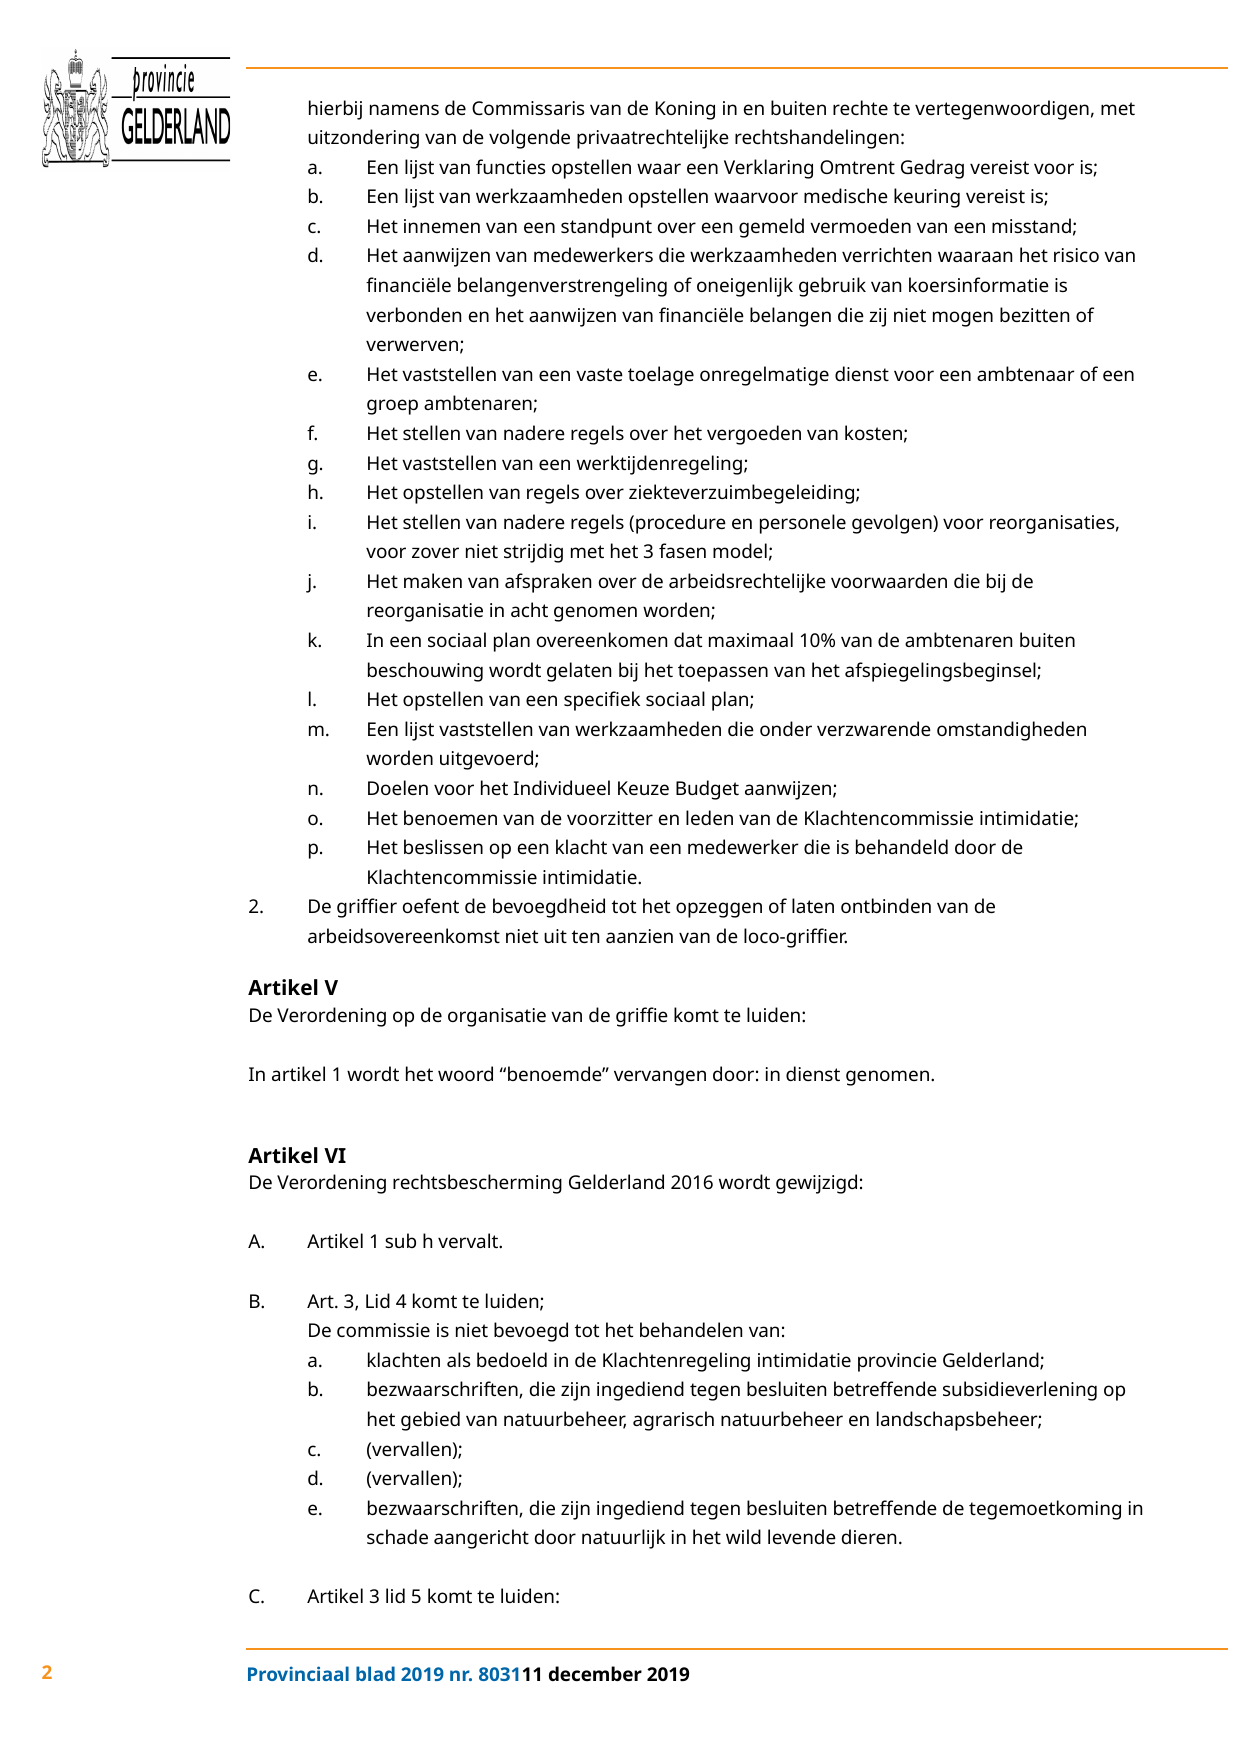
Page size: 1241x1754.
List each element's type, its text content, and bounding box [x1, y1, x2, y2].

list Het innemen van een standpunt over een gemeld vermoeden van een misstand; [307, 213, 1152, 239]
text De Verordening op de organisatie van de griffie komt te luiden: [248, 1002, 1152, 1028]
list Doelen voor het Individueel Keuze Budget aanwijzen; [307, 775, 1152, 801]
text Artikel V [248, 973, 1152, 1002]
list Artikel 1 sub h vervalt. [248, 1229, 1152, 1254]
list De griffier oefent de bevoegdheid tot het opzeggen of laten ontbinden van de arbeidsovereenkomst niet uit ten aanzien van de loco-griffier. [248, 893, 1152, 949]
list hierbij namens de Commissaris van de Koning in en buiten rechte te vertegenwoordigen, met uitzondering van de volgende privaatrechtelijke rechtshandelingen: [248, 95, 1152, 150]
list Art. 3, Lid 4 komt te luiden; [248, 1288, 1152, 1314]
list Het beslissen op een klacht van een medewerker die is behandeld door de Klachtencommissie intimidatie. [307, 834, 1152, 890]
list Artikel 3 lid 5 komt te luiden: [248, 1584, 1152, 1609]
list Het stellen van nadere regels (procedure en personele gevolgen) voor reorganisaties, voor zover niet strijdig met het 3 fasen model; [307, 509, 1152, 564]
list Het opstellen van regels over ziekteverzuimbegeleiding; [307, 479, 1152, 505]
text Artikel VI [248, 1141, 1152, 1169]
list In een sociaal plan overeenkomen dat maximaal 10% van de ambtenaren buiten beschouwing wordt gelaten bij het toepassen van het afspiegelingsbeginsel; [307, 627, 1152, 683]
list De commissie is niet bevoegd tot het behandelen van: [248, 1317, 1152, 1343]
list bezwaarschriften, die zijn ingediend tegen besluiten betreffende de tegemoetkoming in schade aangericht door natuurlijk in het wild levende dieren. [307, 1495, 1152, 1550]
list Het opstellen van een specifiek sociaal plan; [307, 686, 1152, 712]
list Het benoemen van de voorzitter en leden van de Klachtencommissie intimidatie; [307, 805, 1152, 831]
list bezwaarschriften, die zijn ingediend tegen besluiten betreffende subsidieverlening op het gebied van natuurbeheer, agrarisch natuurbeheer en landschapsbeheer; [307, 1377, 1152, 1432]
list Het maken van afspraken over de arbeidsrechtelijke voorwaarden die bij de reorganisatie in acht genomen worden; [307, 568, 1152, 623]
list (vervallen); [307, 1436, 1152, 1462]
list Het aanwijzen van medewerkers die werkzaamheden verrichten waaraan het risico van financiële belangenverstrengeling of oneigenlijk gebruik van koersinformatie is verbonden en het aanwijzen van financiële belangen die zij niet mogen bezitten of verwerven; [307, 243, 1152, 357]
list Een lijst vaststellen van werkzaamheden die onder verzwarende omstandigheden worden uitgevoerd; [307, 716, 1152, 771]
list Het stellen van nadere regels over het vergoeden van kosten; [307, 420, 1152, 446]
list Het vaststellen van een vaste toelage onregelmatige dienst voor een ambtenaar of een groep ambtenaren; [307, 361, 1152, 416]
list (vervallen); [307, 1465, 1152, 1491]
list Het vaststellen van een werktijdenregeling; [307, 450, 1152, 476]
picture [41, 47, 231, 172]
list klachten als bedoeld in de Klachtenregeling intimidatie provincie Gelderland; [307, 1347, 1152, 1373]
text De Verordening rechtsbescherming Gelderland 2016 wordt gewijzigd: [248, 1169, 1152, 1195]
list Een lijst van functies opstellen waar een Verklaring Omtrent Gedrag vereist voor is; [307, 154, 1152, 180]
text In artikel 1 wordt het woord “benoemde” vervangen door: in dienst genomen. [248, 1061, 1152, 1087]
list Een lijst van werkzaamheden opstellen waarvoor medische keuring vereist is; [307, 183, 1152, 209]
